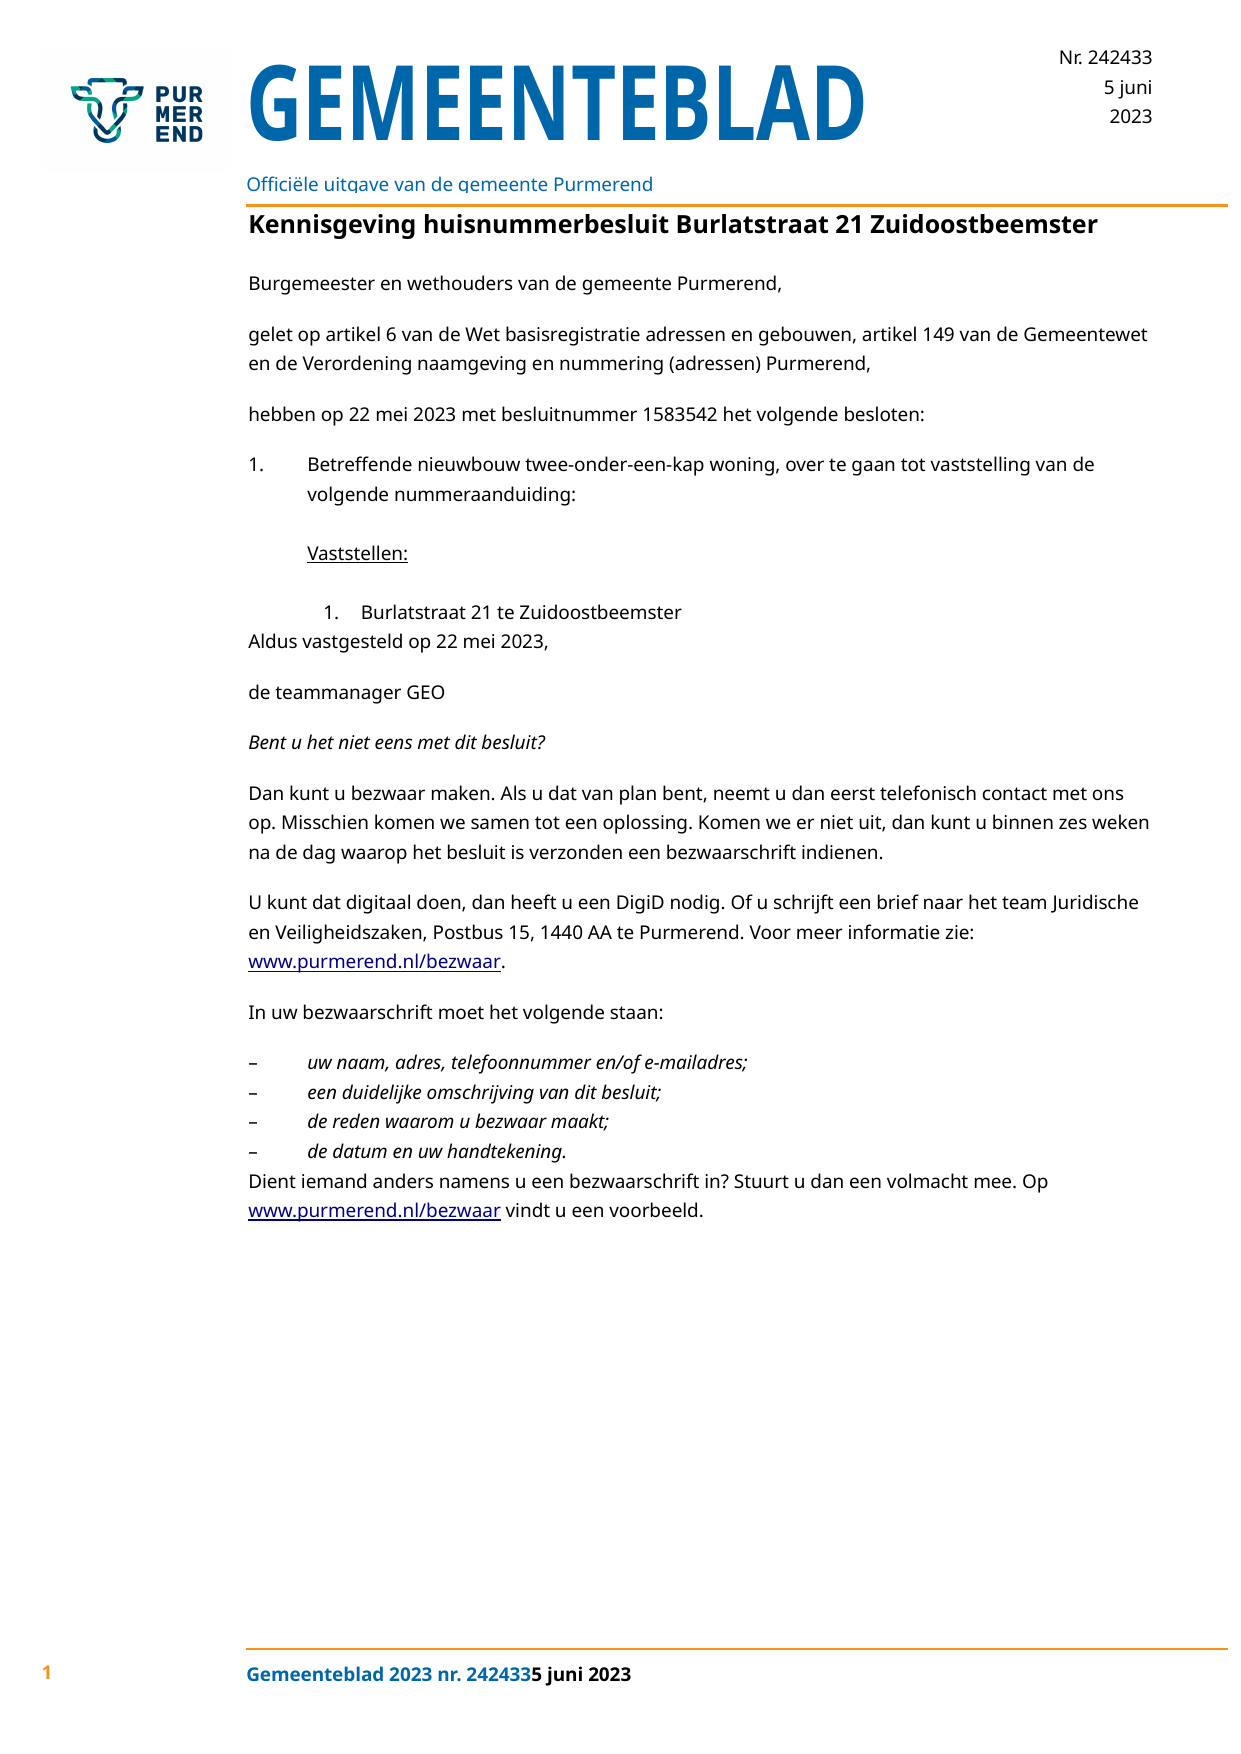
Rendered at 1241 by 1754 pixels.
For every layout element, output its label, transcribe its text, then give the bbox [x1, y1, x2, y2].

text hebben op 22 mei 2023 met besluitnummer 1583542 het volgende besloten: [248, 401, 1152, 426]
list de reden waarom u bezwaar maakt; [248, 1109, 1152, 1134]
text Dient iemand anders namens u een bezwaarschrift in? Stuurt u dan een volmacht mee. Op www.purmerend.nl/bezwaar vindt u een voorbeeld. [248, 1168, 1152, 1223]
text Dan kunt u bezwaar maken. Als u dat van plan bent, neemt u dan eerst telefonisch contact met ons op. Misschien komen we samen tot een oplossing. Komen we er niet uit, dan kunt u binnen zes weken na de dag waarop het besluit is verzonden een bezwaarschrift indienen. [248, 780, 1152, 865]
list Vaststellen: [248, 540, 1152, 566]
picture [41, 47, 231, 172]
list Burlatstraat 21 te Zuidoostbeemster [323, 599, 1152, 625]
text gelet op artikel 6 van de Wet basisregistratie adressen en gebouwen, artikel 149 van de Gemeentewet en de Verordening naamgeving en nummering (adressen) Purmerend, [248, 321, 1152, 376]
text de teammanager GEO [248, 679, 1152, 705]
text Kennisgeving huisnummerbesluit Burlatstraat 21 Zuidoostbeemster [248, 207, 1152, 241]
list uw naam, adres, telefoonnummer en/of e-mailadres; [248, 1049, 1152, 1075]
text In uw bezwaarschrift moet het volgende staan: [248, 999, 1152, 1025]
list een duidelijke omschrijving van dit besluit; [248, 1079, 1152, 1105]
text Burgemeester en wethouders van de gemeente Purmerend, [248, 270, 1152, 296]
list Betreffende nieuwbouw twee-onder-een-kap woning, over te gaan tot vaststelling van de volgende nummeraanduiding: [248, 451, 1152, 506]
list de datum en uw handtekening. [248, 1138, 1152, 1164]
text U kunt dat digitaal doen, dan heeft u een DigiD nodig. Of u schrijft een brief naar het team Juridische en Veiligheidszaken, Postbus 15, 1440 AA te Purmerend. Voor meer informatie zie: www.purmerend.nl/bezwaar. [248, 889, 1152, 974]
text Bent u het niet eens met dit besluit? [248, 729, 1152, 755]
text Aldus vastgesteld op 22 mei 2023, [248, 629, 1152, 654]
